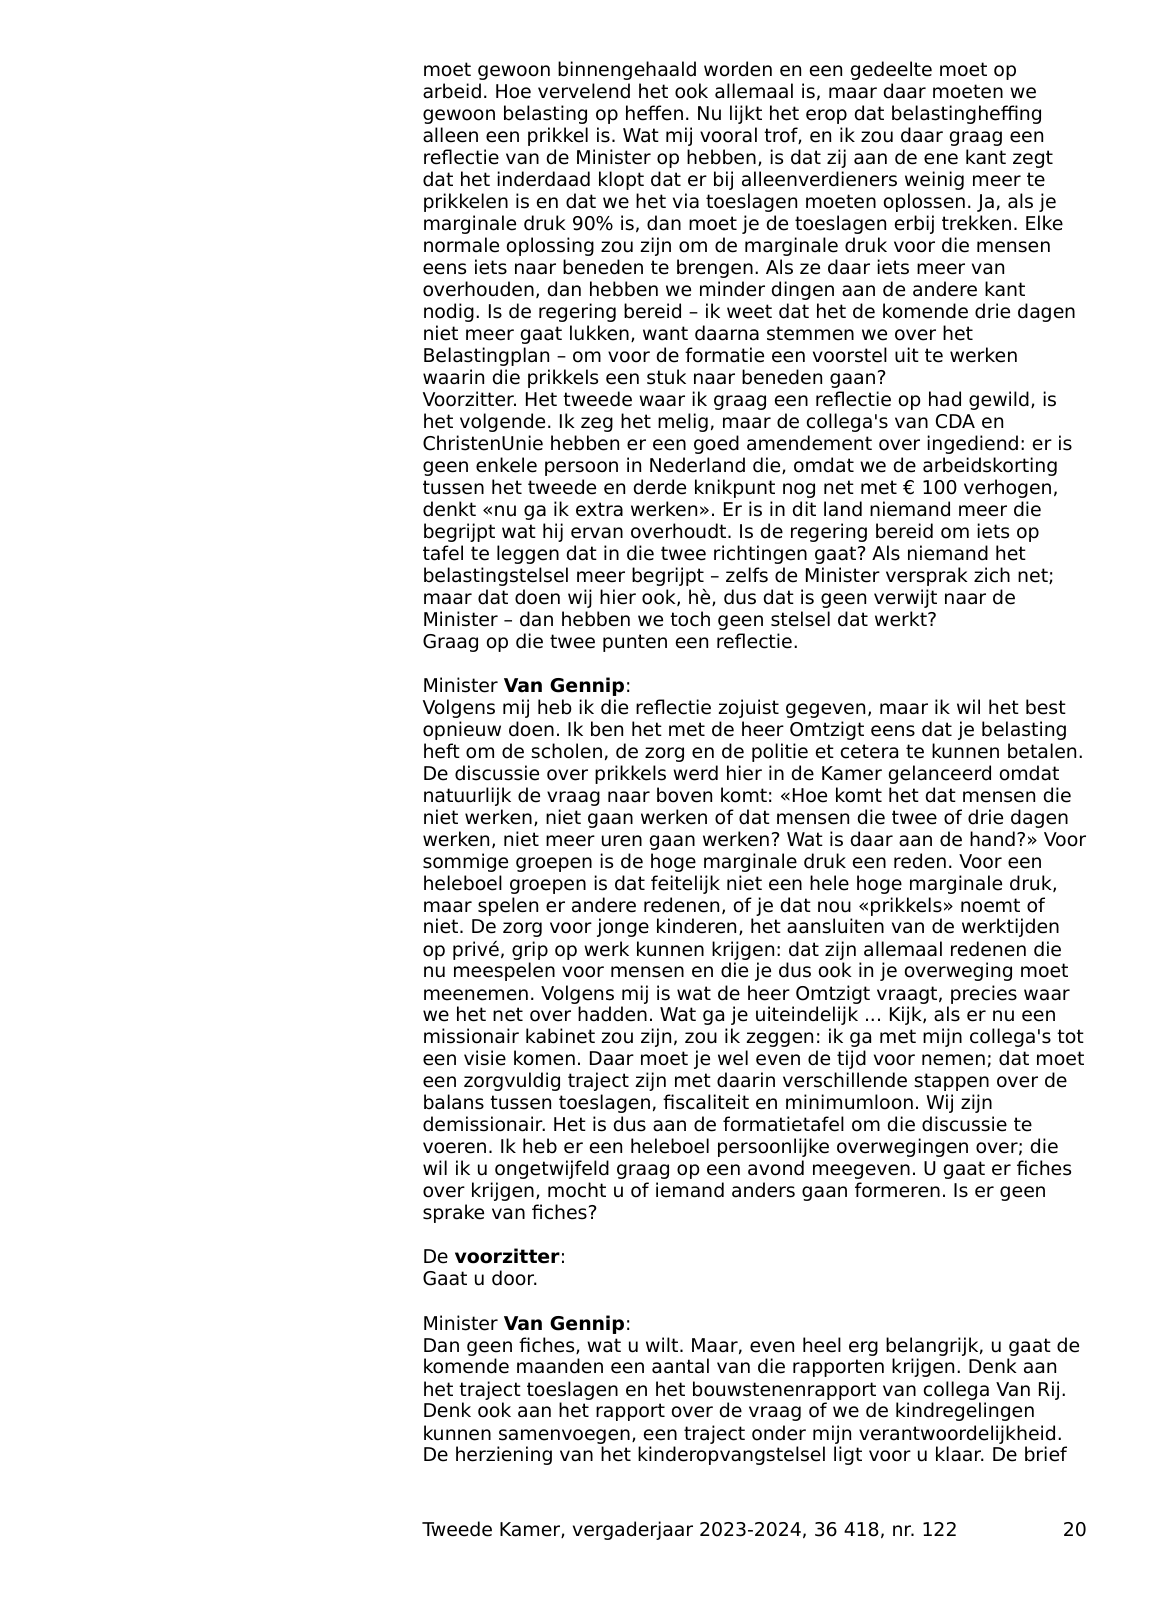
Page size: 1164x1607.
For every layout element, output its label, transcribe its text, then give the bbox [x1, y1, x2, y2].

text Volgens mij heb ik die reflectie zojuist gegeven, maar ik wil het best opnieuw doen. Ik ben het met de heer Omtzigt eens dat je belasting heft om de scholen, de zorg en de politie et cetera te kunnen betalen. De discussie over prikkels werd hier in de Kamer gelanceerd omdat natuurlijk de vraag naar boven komt: «Hoe komt het dat mensen die niet werken, niet gaan werken of dat mensen die twee of drie dagen werken, niet meer uren gaan werken? Wat is daar aan de hand?» Voor sommige groepen is de hoge marginale druk een reden. Voor een heleboel groepen is dat feitelijk niet een hele hoge marginale druk, maar spelen er andere redenen, of je dat nou «prikkels» noemt of niet. De zorg voor jonge kinderen, het aansluiten van de werktijden op privé, grip op werk kunnen krijgen: dat zijn allemaal redenen die nu meespelen voor mensen en die je dus ook in je overweging moet meenemen. Volgens mij is wat de heer Omtzigt vraagt, precies waar we het net over hadden. Wat ga je uiteindelijk ... Kijk, als er nu een missionair kabinet zou zijn, zou ik zeggen: ik ga met mijn collega's tot een visie komen. Daar moet je wel even de tijd voor nemen; dat moet een zorgvuldig traject zijn met daarin verschillende stappen over de balans tussen toeslagen, fiscaliteit en minimumloon. Wij zijn demissionair. Het is dus aan de formatietafel om die discussie te voeren. Ik heb er een heleboel persoonlijke overwegingen over; die wil ik u ongetwijfeld graag op een avond meegeven. U gaat er fiches over krijgen, mocht u of iemand anders gaan formeren. Is er geen sprake van fiches? [422, 697, 1087, 1224]
text Minister Van Gennip: [422, 1312, 1087, 1334]
text Dan geen fiches, wat u wilt. Maar, even heel erg belangrijk, u gaat de komende maanden een aantal van die rapporten krijgen. Denk aan het traject toeslagen en het bouwstenenrapport van collega Van Rij. Denk ook aan het rapport over de vraag of we de kindregelingen kunnen samenvoegen, een traject onder mijn verantwoordelijkheid. De herziening van het kinderopvangstelsel ligt voor u klaar. De brief [422, 1334, 1087, 1466]
text Voorzitter. Het tweede waar ik graag een reflectie op had gewild, is het volgende. Ik zeg het melig, maar de collega's van CDA en ChristenUnie hebben er een goed amendement over ingediend: er is geen enkele persoon in Nederland die, omdat we de arbeidskorting tussen het tweede en derde knikpunt nog net met € 100 verhogen, denkt «nu ga ik extra werken». Er is in dit land niemand meer die begrijpt wat hij ervan overhoudt. Is de regering bereid om iets op tafel te leggen dat in die twee richtingen gaat? Als niemand het belastingstelsel meer begrijpt – zelfs de Minister versprak zich net; maar dat doen wij hier ook, hè, dus dat is geen verwijt naar de Minister – dan hebben we toch geen stelsel dat werkt? [422, 389, 1087, 631]
text De voorzitter: [422, 1246, 1087, 1268]
text moet gewoon binnengehaald worden en een gedeelte moet op arbeid. Hoe vervelend het ook allemaal is, maar daar moeten we gewoon belasting op heffen. Nu lijkt het erop dat belastingheffing alleen een prikkel is. Wat mij vooral trof, en ik zou daar graag een reflectie van de Minister op hebben, is dat zij aan de ene kant zegt dat het inderdaad klopt dat er bij alleenverdieners weinig meer te prikkelen is en dat we het via toeslagen moeten oplossen. Ja, als je marginale druk 90% is, dan moet je de toeslagen erbij trekken. Elke normale oplossing zou zijn om de marginale druk voor die mensen eens iets naar beneden te brengen. Als ze daar iets meer van overhouden, dan hebben we minder dingen aan de andere kant nodig. Is de regering bereid – ik weet dat het de komende drie dagen niet meer gaat lukken, want daarna stemmen we over het Belastingplan – om voor de formatie een voorstel uit te werken waarin die prikkels een stuk naar beneden gaan? [422, 59, 1087, 389]
text Gaat u door. [422, 1268, 1087, 1290]
text Minister Van Gennip: [422, 675, 1087, 697]
text Graag op die twee punten een reflectie. [422, 631, 1087, 652]
